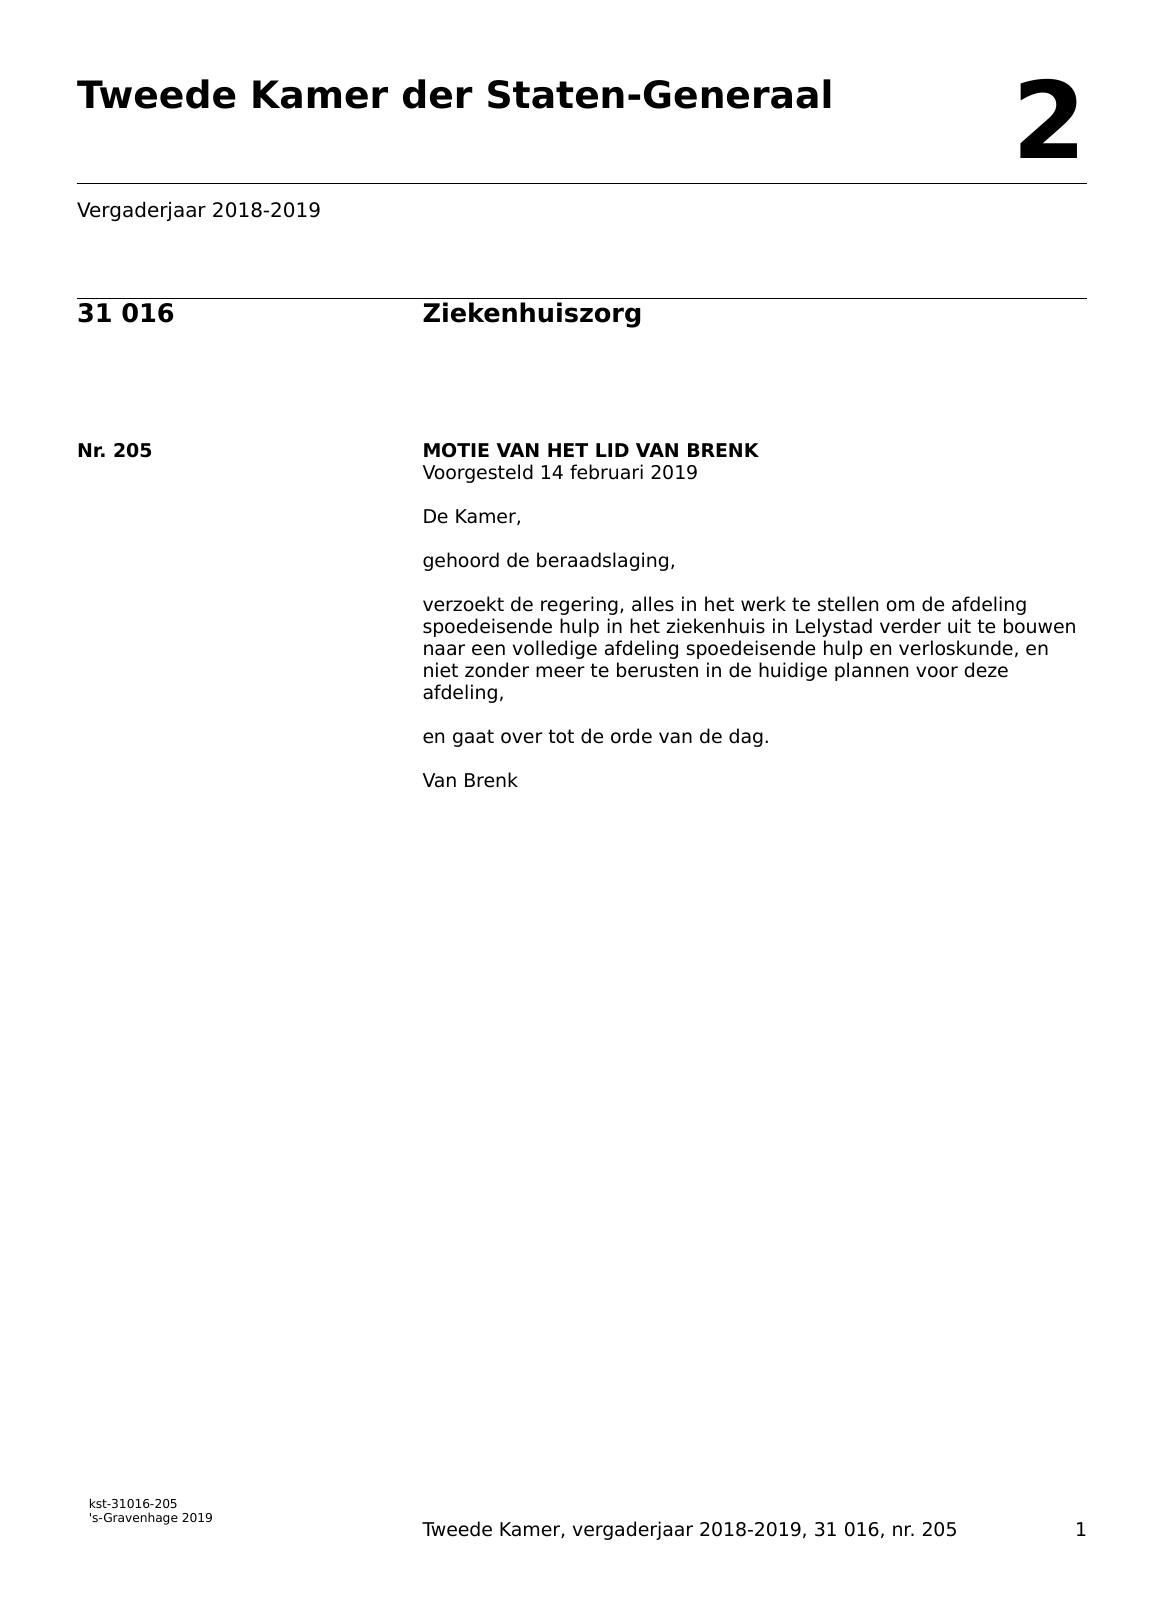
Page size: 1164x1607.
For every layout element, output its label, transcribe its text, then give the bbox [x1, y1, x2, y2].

text verzoekt de regering, alles in het werk te stellen om de afdeling spoedeisende hulp in het ziekenhuis in Lelystad verder uit te bouwen naar een volledige afdeling spoedeisende hulp en verloskunde, en niet zonder meer te berusten in de huidige plannen voor deze afdeling, [422, 594, 1087, 704]
text 's-Gravenhage 2019 [88, 1511, 323, 1525]
text gehoord de beraadslaging, [422, 550, 1087, 572]
text Voorgesteld 14 februari 2019 [422, 462, 1087, 484]
text kst-31016-205 [88, 1497, 323, 1511]
subtitle Nr. 205 MOTIE VAN HET LID VAN BRENK [77, 440, 1087, 462]
table_header Tweede Kamer der Staten-Generaal [77, 59, 886, 183]
table_cell Vergaderjaar 2018-2019 [77, 184, 1087, 298]
text en gaat over tot de orde van de dag. [422, 726, 1087, 748]
table_header 2 [886, 59, 1087, 183]
text Van Brenk [422, 770, 1087, 792]
text De Kamer, [422, 506, 1087, 528]
subtitle 31 016 Ziekenhuiszorg [77, 299, 1087, 329]
